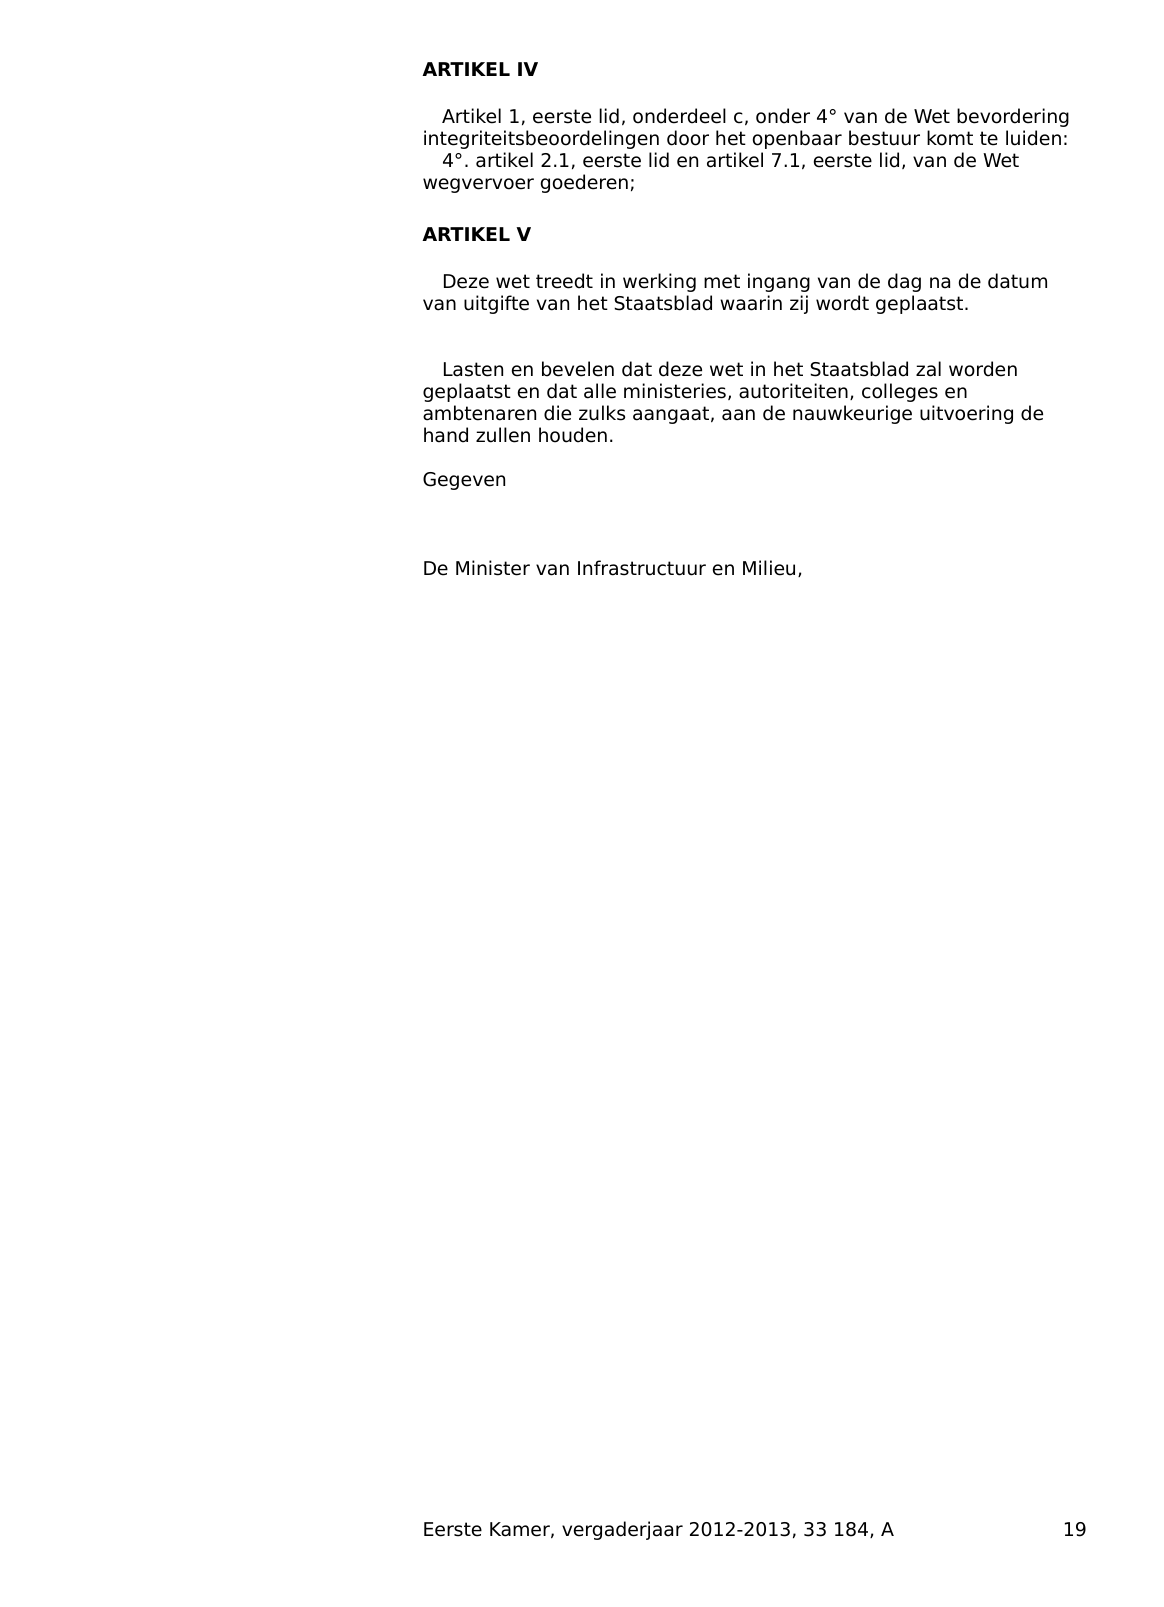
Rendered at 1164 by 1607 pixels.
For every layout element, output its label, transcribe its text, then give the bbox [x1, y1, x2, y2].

text Gegeven [422, 469, 1087, 491]
text 4°. artikel 2.1, eerste lid en artikel 7.1, eerste lid, van de Wet wegvervoer goederen; [422, 150, 1087, 194]
text De Minister van Infrastructuur en Milieu, [422, 558, 1087, 580]
subtitle ARTIKEL V [422, 224, 1087, 246]
text Lasten en bevelen dat deze wet in het Staatsblad zal worden geplaatst en dat alle ministeries, autoriteiten, colleges en ambtenaren die zulks aangaat, aan de nauwkeurige uitvoering de hand zullen houden. [422, 359, 1087, 447]
subtitle ARTIKEL IV [422, 59, 1087, 81]
text Artikel 1, eerste lid, onderdeel c, onder 4° van de Wet bevordering integriteitsbeoordelingen door het openbaar bestuur komt te luiden: [422, 106, 1087, 150]
text Deze wet treedt in werking met ingang van de dag na de datum van uitgifte van het Staatsblad waarin zij wordt geplaatst. [422, 271, 1087, 315]
